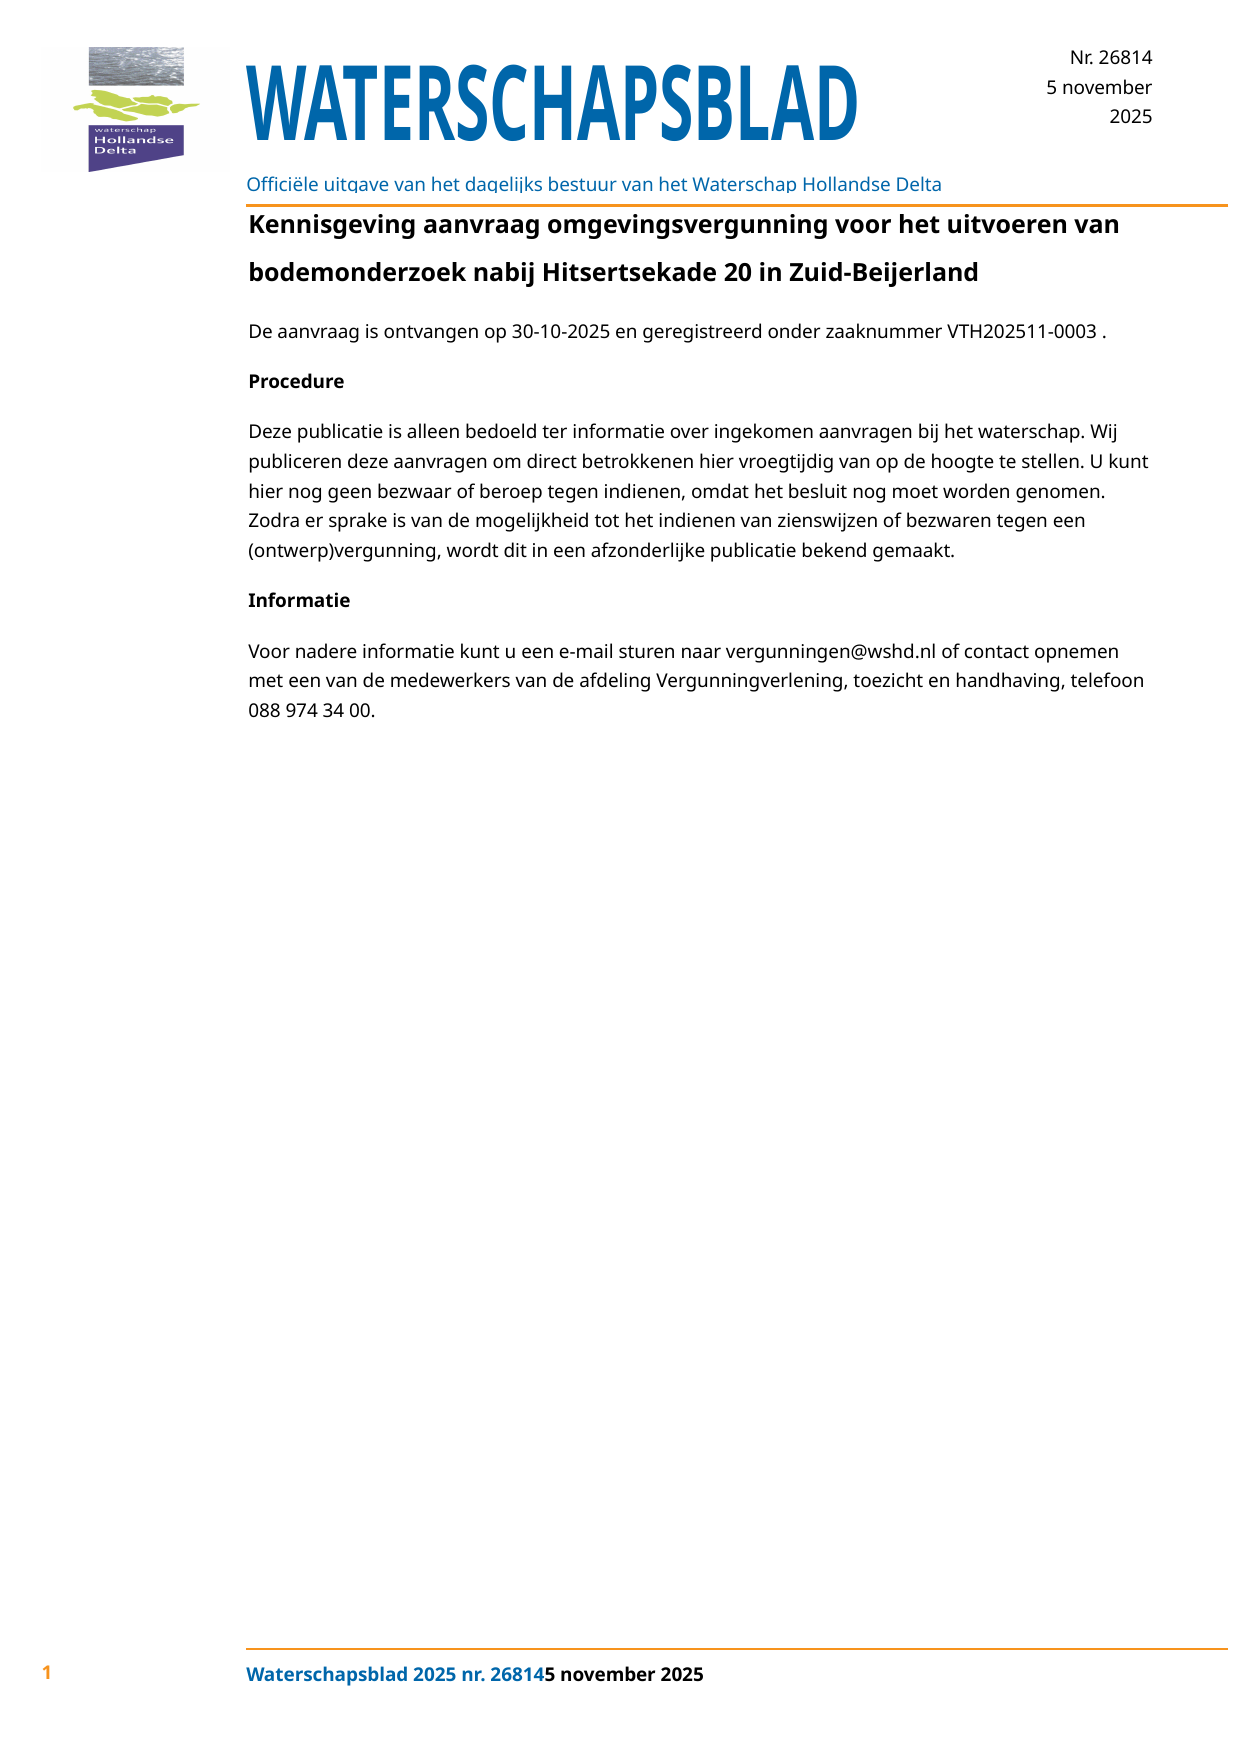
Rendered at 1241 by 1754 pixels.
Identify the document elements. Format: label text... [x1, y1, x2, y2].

text Deze publicatie is alleen bedoeld ter informatie over ingekomen aanvragen bij het waterschap. Wij publiceren deze aanvragen om direct betrokkenen hier vroegtijdig van op de hoogte te stellen. U kunt hier nog geen bezwaar of beroep tegen indienen, omdat het besluit nog moet worden genomen. Zodra er sprake is van de mogelijkheid tot het indienen van zienswijzen of bezwaren tegen een (ontwerp)vergunning, wordt dit in een afzonderlijke publicatie bekend gemaakt. [248, 419, 1152, 563]
text De aanvraag is ontvangen op 30-10-2025 en geregistreerd onder zaaknummer VTH202511-0003 . [248, 318, 1152, 344]
text Informatie [248, 587, 1152, 613]
text Voor nadere informatie kunt u een e-mail sturen naar vergunningen@wshd.nl of contact opnemen met een van de medewerkers van de afdeling Vergunningverlening, toezicht en handhaving, telefoon 088 974 34 00. [248, 638, 1152, 723]
text Kennisgeving aanvraag omgevingsvergunning voor het uitvoeren van bodemonderzoek nabij Hitsertsekade 20 in Zuid-Beijerland [248, 207, 1152, 288]
text Procedure [248, 368, 1152, 394]
picture [41, 47, 231, 172]
